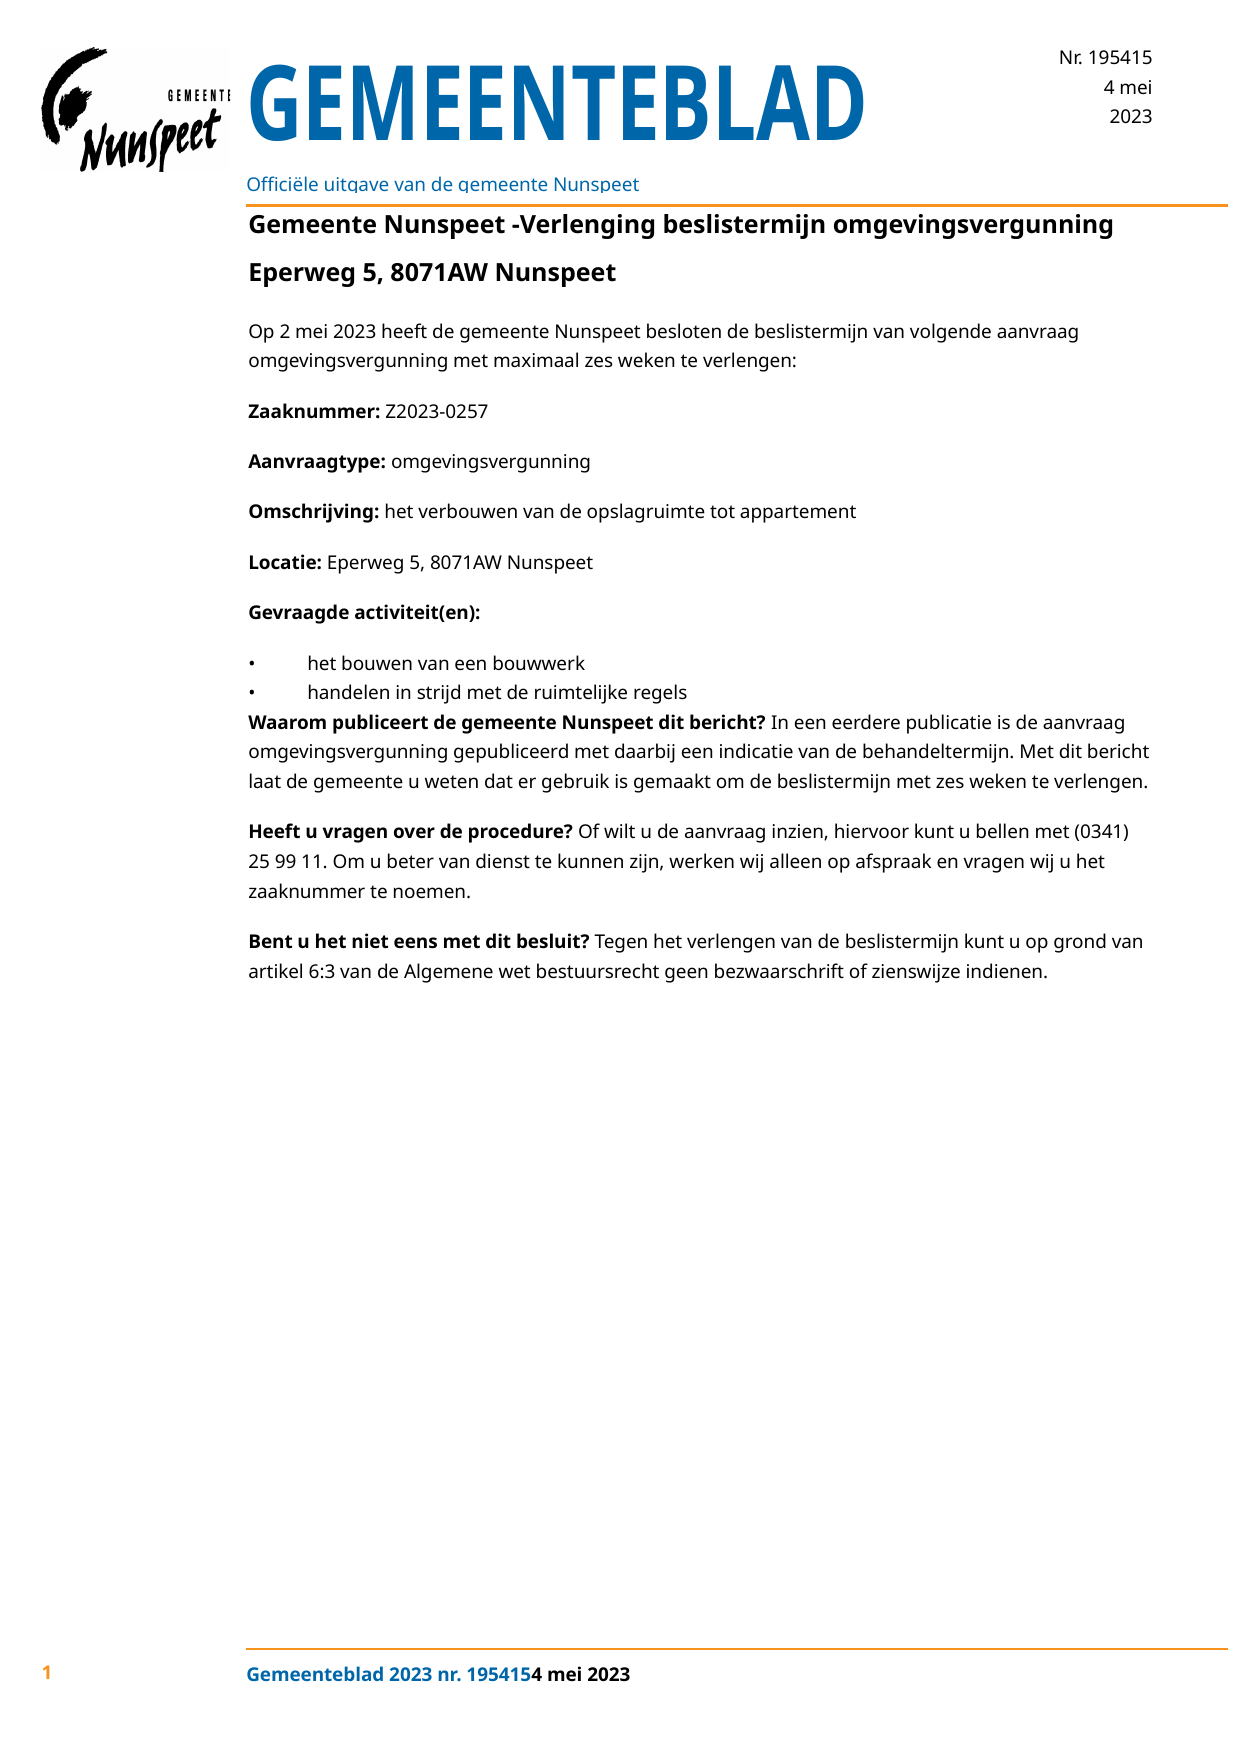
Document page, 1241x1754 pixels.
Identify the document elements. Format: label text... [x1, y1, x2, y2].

text Bent u het niet eens met dit besluit? Tegen het verlengen van de beslistermijn kunt u op grond van artikel 6:3 van de Algemene wet bestuursrecht geen bezwaarschrift of zienswijze indienen. [248, 928, 1152, 984]
text Aanvraagtype: omgevingsvergunning [248, 448, 1152, 474]
text Gemeente Nunspeet -Verlenging beslistermijn omgevingsvergunning Eperweg 5, 8071AW Nunspeet [248, 207, 1152, 288]
text Heeft u vragen over de procedure? Of wilt u de aanvraag inzien, hiervoor kunt u bellen met (0341) 25 99 11. Om u beter van dienst te kunnen zijn, werken wij alleen op afspraak en vragen wij u het zaaknummer te noemen. [248, 819, 1152, 904]
text Waarom publiceert de gemeente Nunspeet dit bericht? In een eerdere publicatie is de aanvraag omgevingsvergunning gepubliceerd met daarbij een indicatie van de behandeltermijn. Met dit bericht laat de gemeente u weten dat er gebruik is gemaakt om de beslistermijn met zes weken te verlengen. [248, 709, 1152, 794]
text Omschrijving: het verbouwen van de opslagruimte tot appartement [248, 499, 1152, 524]
list handelen in strijd met de ruimtelijke regels [248, 679, 1152, 705]
text Gevraagde activiteit(en): [248, 599, 1152, 625]
text Zaaknummer: Z2023-0257 [248, 398, 1152, 424]
picture [41, 47, 231, 172]
text Locatie: Eperweg 5, 8071AW Nunspeet [248, 549, 1152, 575]
text Op 2 mei 2023 heeft de gemeente Nunspeet besloten de beslistermijn van volgende aanvraag omgevingsvergunning met maximaal zes weken te verlengen: [248, 318, 1152, 373]
list het bouwen van een bouwwerk [248, 650, 1152, 676]
